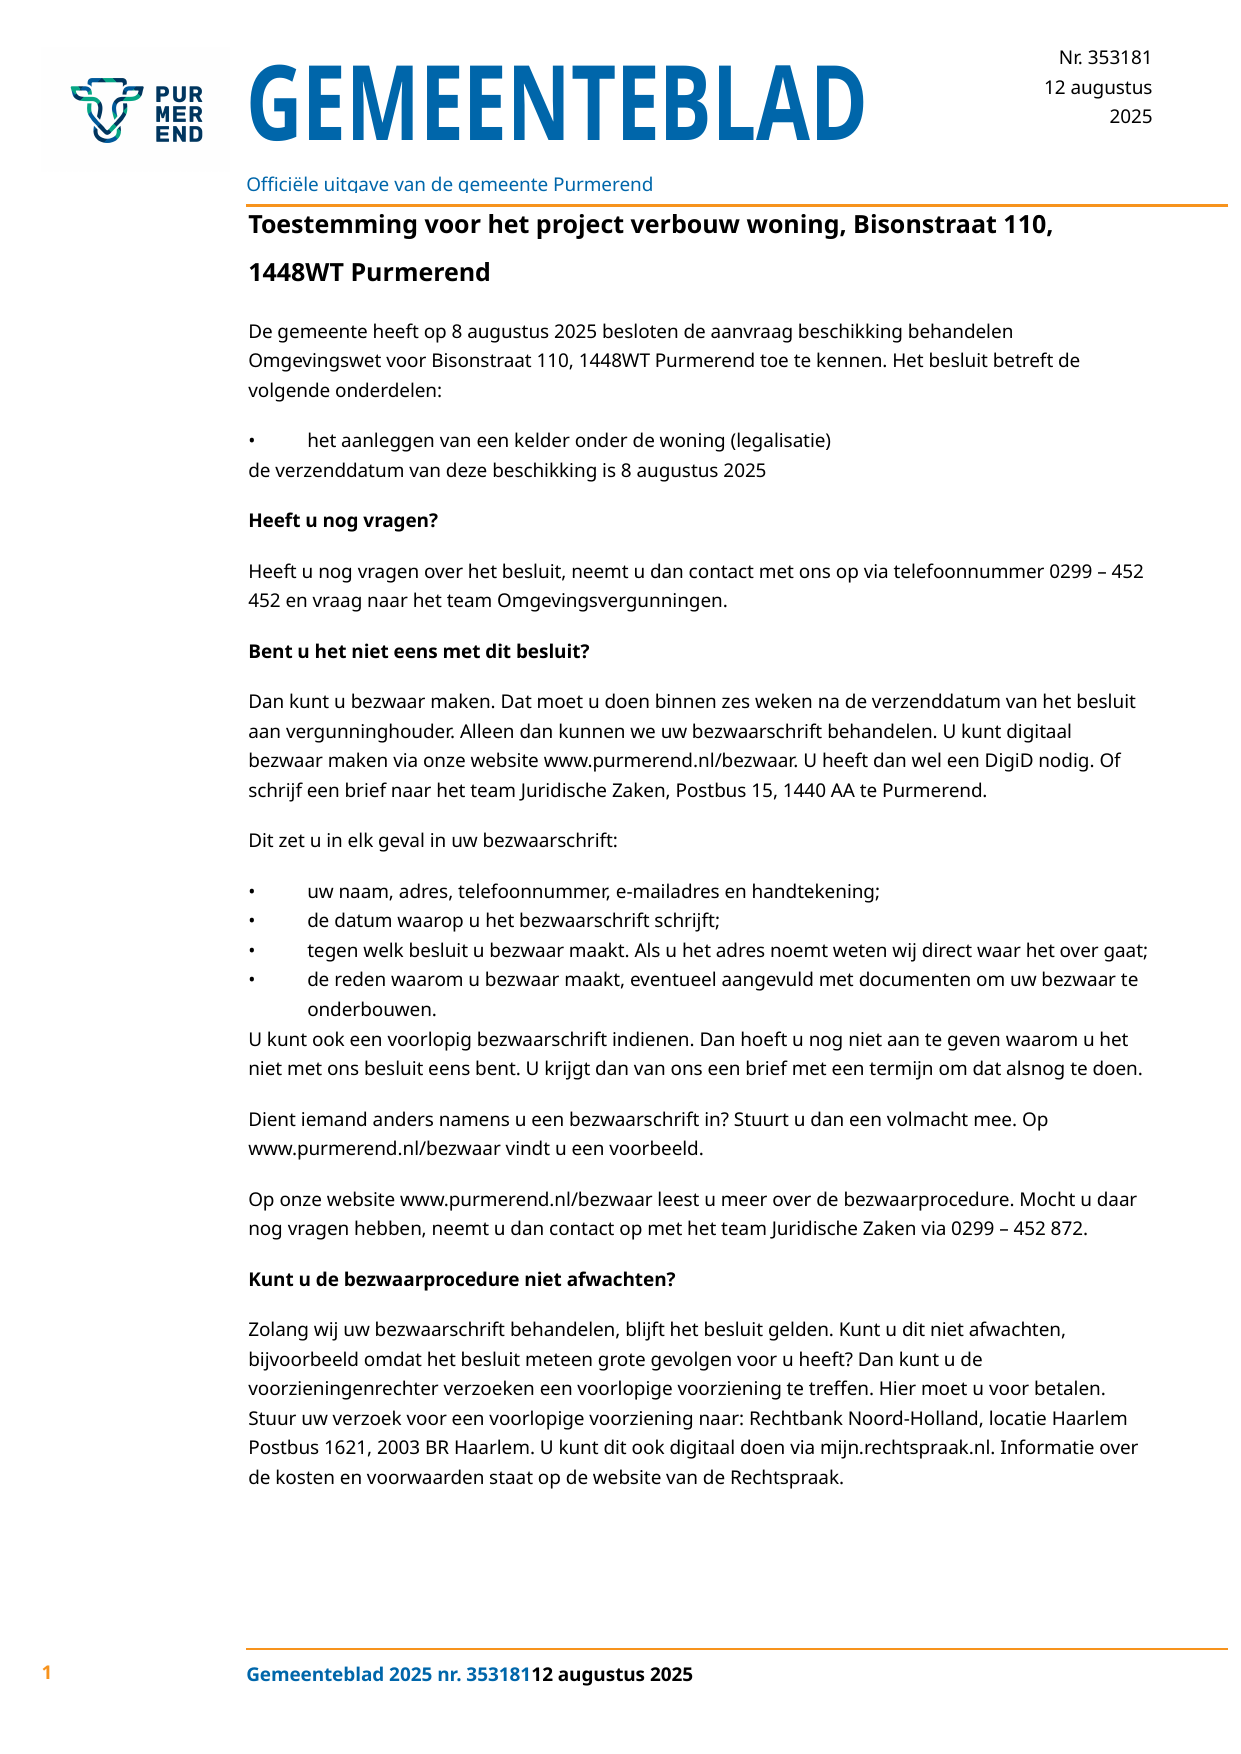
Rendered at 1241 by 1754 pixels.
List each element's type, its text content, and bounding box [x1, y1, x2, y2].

picture [41, 47, 231, 172]
list tegen welk besluit u bezwaar maakt. Als u het adres noemt weten wij direct waar het over gaat; [248, 937, 1152, 963]
text de verzenddatum van deze beschikking is 8 augustus 2025 [248, 457, 1152, 483]
list de datum waarop u het bezwaarschrift schrijft; [248, 907, 1152, 933]
text U kunt ook een voorlopig bezwaarschrift indienen. Dan hoeft u nog niet aan te geven waarom u het niet met ons besluit eens bent. U krijgt dan van ons een brief met een termijn om dat alsnog te doen. [248, 1026, 1152, 1081]
text Heeft u nog vragen over het besluit, neemt u dan contact met ons op via telefoonnummer 0299 – 452 452 en vraag naar het team Omgevingsvergunningen. [248, 558, 1152, 613]
text Heeft u nog vragen? [248, 507, 1152, 533]
list het aanleggen van een kelder onder de woning (legalisatie) [248, 427, 1152, 453]
list uw naam, adres, telefoonnummer, e-mailadres en handtekening; [248, 878, 1152, 904]
text Op onze website www.purmerend.nl/bezwaar leest u meer over de bezwaarprocedure. Mocht u daar nog vragen hebben, neemt u dan contact op met het team Juridische Zaken via 0299 – 452 872. [248, 1186, 1152, 1241]
text Toestemming voor het project verbouw woning, Bisonstraat 110, 1448WT Purmerend [248, 207, 1152, 288]
list de reden waarom u bezwaar maakt, eventueel aangevuld met documenten om uw bezwaar te onderbouwen. [248, 967, 1152, 1022]
text Dient iemand anders namens u een bezwaarschrift in? Stuurt u dan een volmacht mee. Op www.purmerend.nl/bezwaar vindt u een voorbeeld. [248, 1106, 1152, 1161]
text Dan kunt u bezwaar maken. Dat moet u doen binnen zes weken na de verzenddatum van het besluit aan vergunninghouder. Alleen dan kunnen we uw bezwaarschrift behandelen. U kunt digitaal bezwaar maken via onze website www.purmerend.nl/bezwaar. U heeft dan wel een DigiD nodig. Of schrijf een brief naar het team Juridische Zaken, Postbus 15, 1440 AA te Purmerend. [248, 688, 1152, 803]
text Zolang wij uw bezwaarschrift behandelen, blijft het besluit gelden. Kunt u dit niet afwachten, bijvoorbeeld omdat het besluit meteen grote gevolgen voor u heeft? Dan kunt u de voorzieningenrechter verzoeken een voorlopige voorziening te treffen. Hier moet u voor betalen. Stuur uw verzoek voor een voorlopige voorziening naar: Rechtbank Noord-Holland, locatie Haarlem Postbus 1621, 2003 BR Haarlem. U kunt dit ook digitaal doen via mijn.rechtspraak.nl. Informatie over de kosten en voorwaarden staat op de website van de Rechtspraak. [248, 1316, 1152, 1490]
text Kunt u de bezwaarprocedure niet afwachten? [248, 1266, 1152, 1292]
text Dit zet u in elk geval in uw bezwaarschrift: [248, 827, 1152, 853]
text De gemeente heeft op 8 augustus 2025 besloten de aanvraag beschikking behandelen Omgevingswet voor Bisonstraat 110, 1448WT Purmerend toe te kennen. Het besluit betreft de volgende onderdelen: [248, 318, 1152, 403]
text Bent u het niet eens met dit besluit? [248, 638, 1152, 664]
